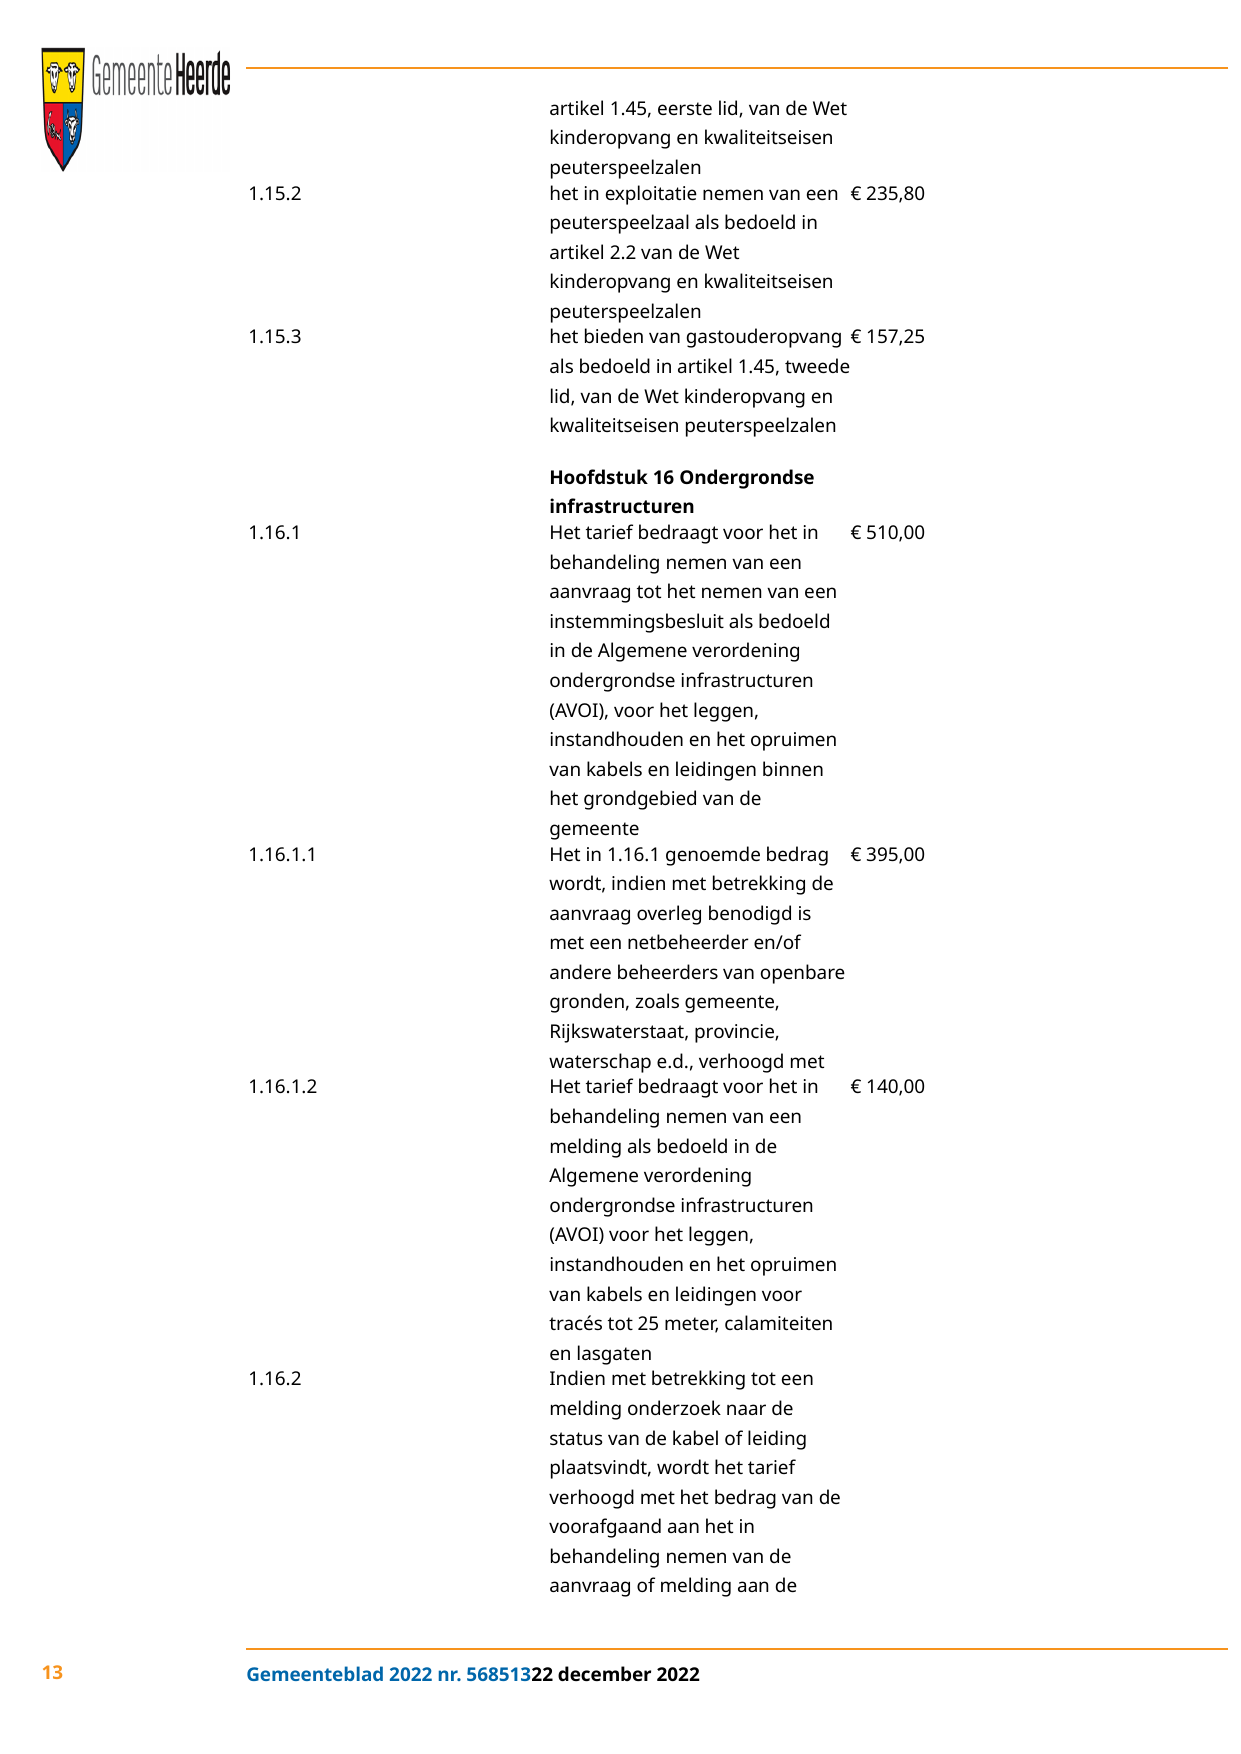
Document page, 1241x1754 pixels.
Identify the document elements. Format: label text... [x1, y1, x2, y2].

table_cell Indien met betrekking tot een melding onderzoek naar de status van de kabel of leiding plaatsvindt, wordt het tarief verhoogd met het bedrag van de voorafgaand aan het in behandeling nemen van de aanvraag of melding aan de [549, 1366, 850, 1598]
table_cell [248, 95, 549, 180]
table_cell 1.16.1.1 [248, 841, 549, 1074]
table_cell [549, 438, 850, 464]
table_cell [850, 464, 1152, 519]
table_cell 1.15.2 [248, 180, 549, 324]
table_cell Het in 1.16.1 genoemde bedrag wordt, indien met betrekking de aanvraag overleg benodigd is met een netbeheerder en/of andere beheerders van openbare gronden, zoals gemeente, Rijkswaterstaat, provincie, waterschap e.d., verhoogd met [549, 841, 850, 1074]
table_cell [248, 464, 549, 519]
table_cell 1.16.2 [248, 1366, 549, 1598]
table_cell 1.16.1.2 [248, 1074, 549, 1366]
table_cell [248, 438, 549, 464]
table_cell € 140,00 [850, 1074, 1152, 1366]
table_cell Hoofdstuk 16 Ondergrondse infrastructuren [549, 464, 850, 519]
table_cell [850, 95, 1152, 180]
table_cell [850, 438, 1152, 464]
table_cell het bieden van gastouderopvang als bedoeld in artikel 1.45, tweede lid, van de Wet kinderopvang en kwaliteitseisen peuterspeelzalen [549, 324, 850, 438]
table_cell artikel 1.45, eerste lid, van de Wet kinderopvang en kwaliteitseisen peuterspeelzalen [549, 95, 850, 180]
table_cell € 157,25 [850, 324, 1152, 438]
table_cell 1.15.3 [248, 324, 549, 438]
table_cell het in exploitatie nemen van een peuterspeelzaal als bedoeld in artikel 2.2 van de Wet kinderopvang en kwaliteitseisen peuterspeelzalen [549, 180, 850, 324]
table_cell [850, 1366, 1152, 1598]
table_cell Het tarief bedraagt voor het in behandeling nemen van een aanvraag tot het nemen van een instemmingsbesluit als bedoeld in de Algemene verordening ondergrondse infrastructuren (AVOI), voor het leggen, instandhouden en het opruimen van kabels en leidingen binnen het grondgebied van de gemeente [549, 519, 850, 841]
table_cell € 510,00 [850, 519, 1152, 841]
table_cell € 235,80 [850, 180, 1152, 324]
picture [41, 47, 231, 172]
table_cell € 395,00 [850, 841, 1152, 1074]
table_cell Het tarief bedraagt voor het in behandeling nemen van een melding als bedoeld in de Algemene verordening ondergrondse infrastructuren (AVOI) voor het leggen, instandhouden en het opruimen van kabels en leidingen voor tracés tot 25 meter, calamiteiten en lasgaten [549, 1074, 850, 1366]
table_cell 1.16.1 [248, 519, 549, 841]
